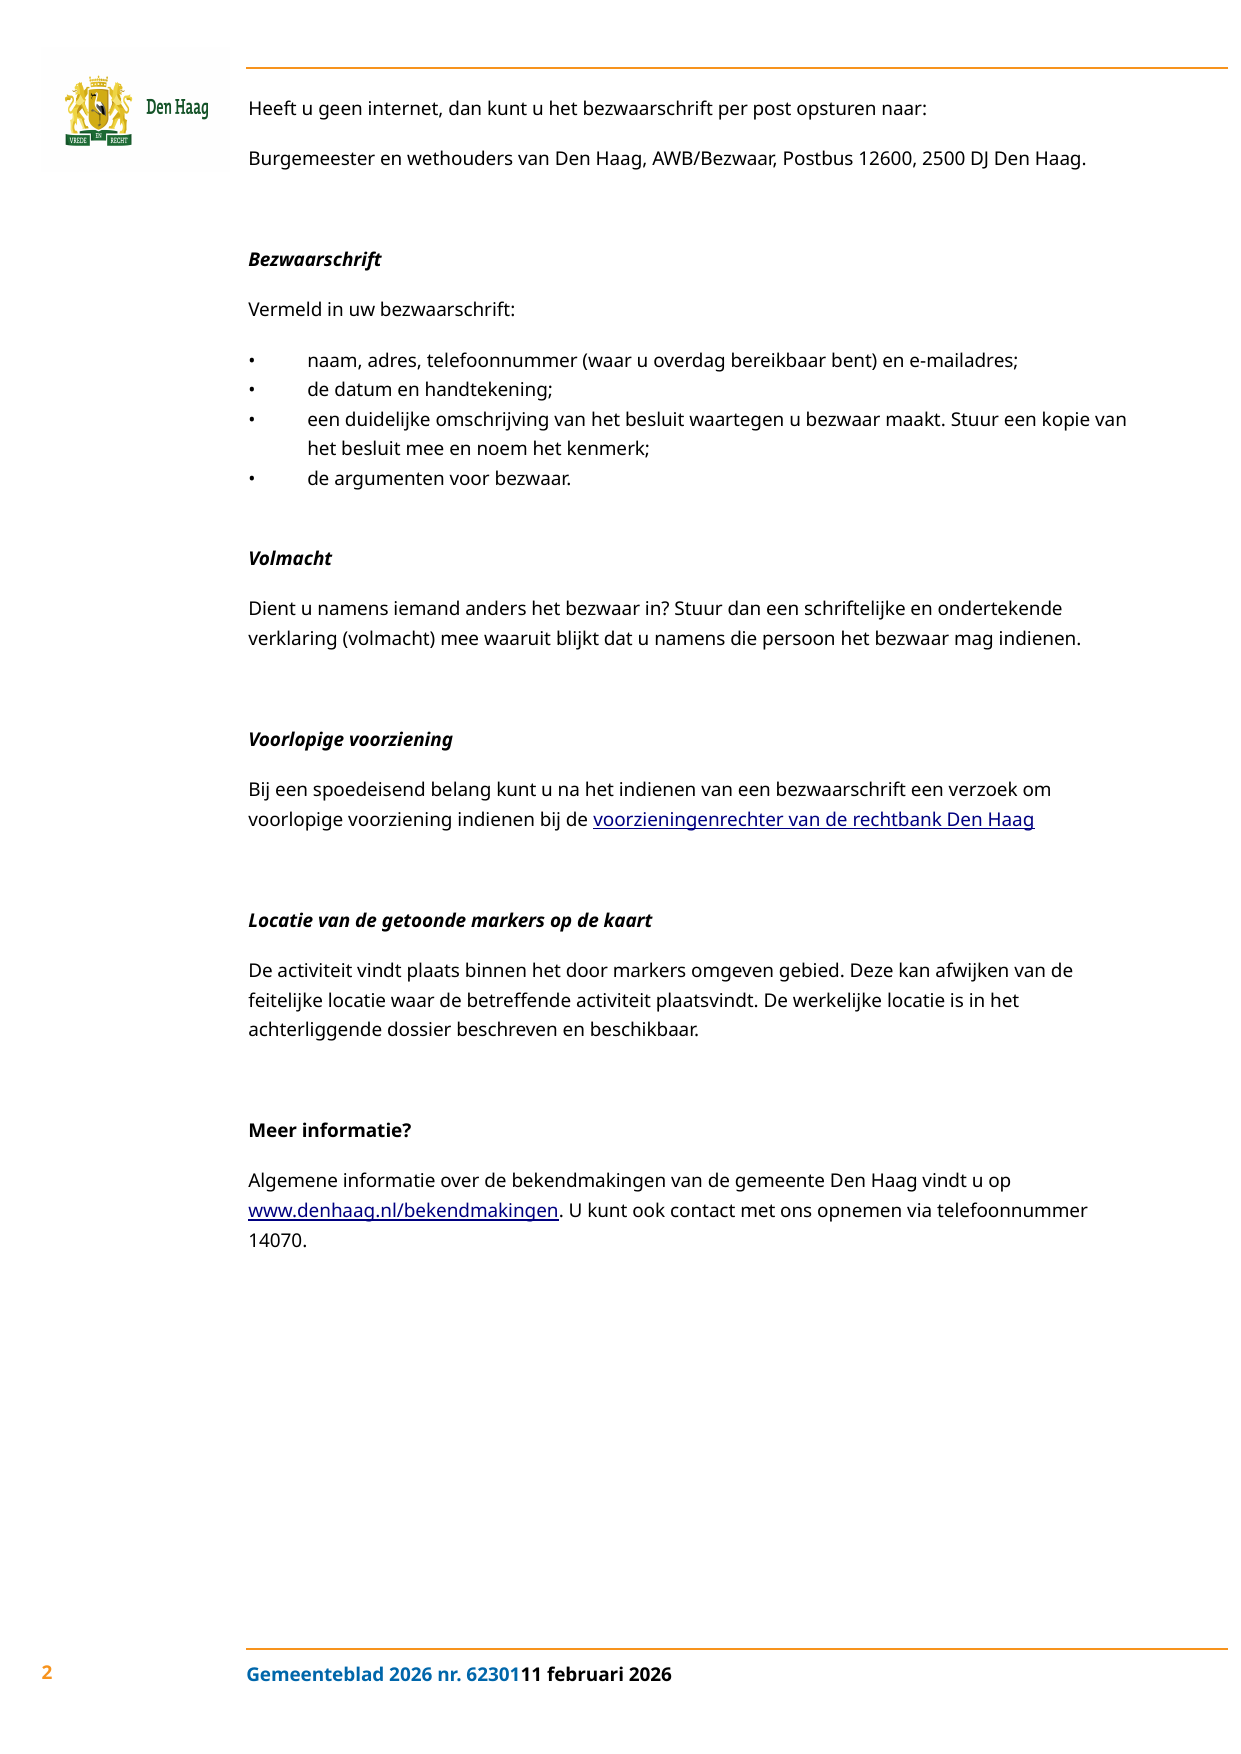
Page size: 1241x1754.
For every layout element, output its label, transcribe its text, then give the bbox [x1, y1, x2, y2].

list de argumenten voor bezwaar. [248, 465, 1152, 491]
text Dient u namens iemand anders het bezwaar in? Stuur dan een schriftelijke en ondertekende verklaring (volmacht) mee waaruit blijkt dat u namens die persoon het bezwaar mag indienen. [248, 596, 1152, 651]
picture [41, 47, 231, 172]
text De activiteit vindt plaats binnen het door markers omgeven gebied. Deze kan afwijken van de feitelijke locatie waar de betreffende activiteit plaatsvindt. De werkelijke locatie is in het achterliggende dossier beschreven en beschikbaar. [248, 957, 1152, 1042]
text Algemene informatie over de bekendmakingen van de gemeente Den Haag vindt u op www.denhaag.nl/bekendmakingen. U kunt ook contact met ons opnemen via telefoonnummer 14070. [248, 1168, 1152, 1253]
text Burgemeester en wethouders van Den Haag, AWB/Bezwaar, Postbus 12600, 2500 DJ Den Haag. [248, 145, 1152, 171]
text Locatie van de getoonde markers op de kaart [248, 907, 1152, 933]
text Heeft u geen internet, dan kunt u het bezwaarschrift per post opsturen naar: [248, 95, 1152, 121]
list naam, adres, telefoonnummer (waar u overdag bereikbaar bent) en e-mailadres; [248, 347, 1152, 373]
list de datum en handtekening; [248, 376, 1152, 402]
text Bezwaarschrift [248, 246, 1152, 272]
text Vermeld in uw bezwaarschrift: [248, 296, 1152, 322]
text Bij een spoedeisend belang kunt u na het indienen van een bezwaarschrift een verzoek om voorlopige voorziening indienen bij de voorzieningenrechter van de rechtbank Den Haag [248, 776, 1152, 832]
list een duidelijke omschrijving van het besluit waartegen u bezwaar maakt. Stuur een kopie van het besluit mee en noem het kenmerk; [248, 406, 1152, 461]
text Meer informatie? [248, 1117, 1152, 1143]
text Voorlopige voorziening [248, 726, 1152, 752]
text Volmacht [248, 545, 1152, 571]
